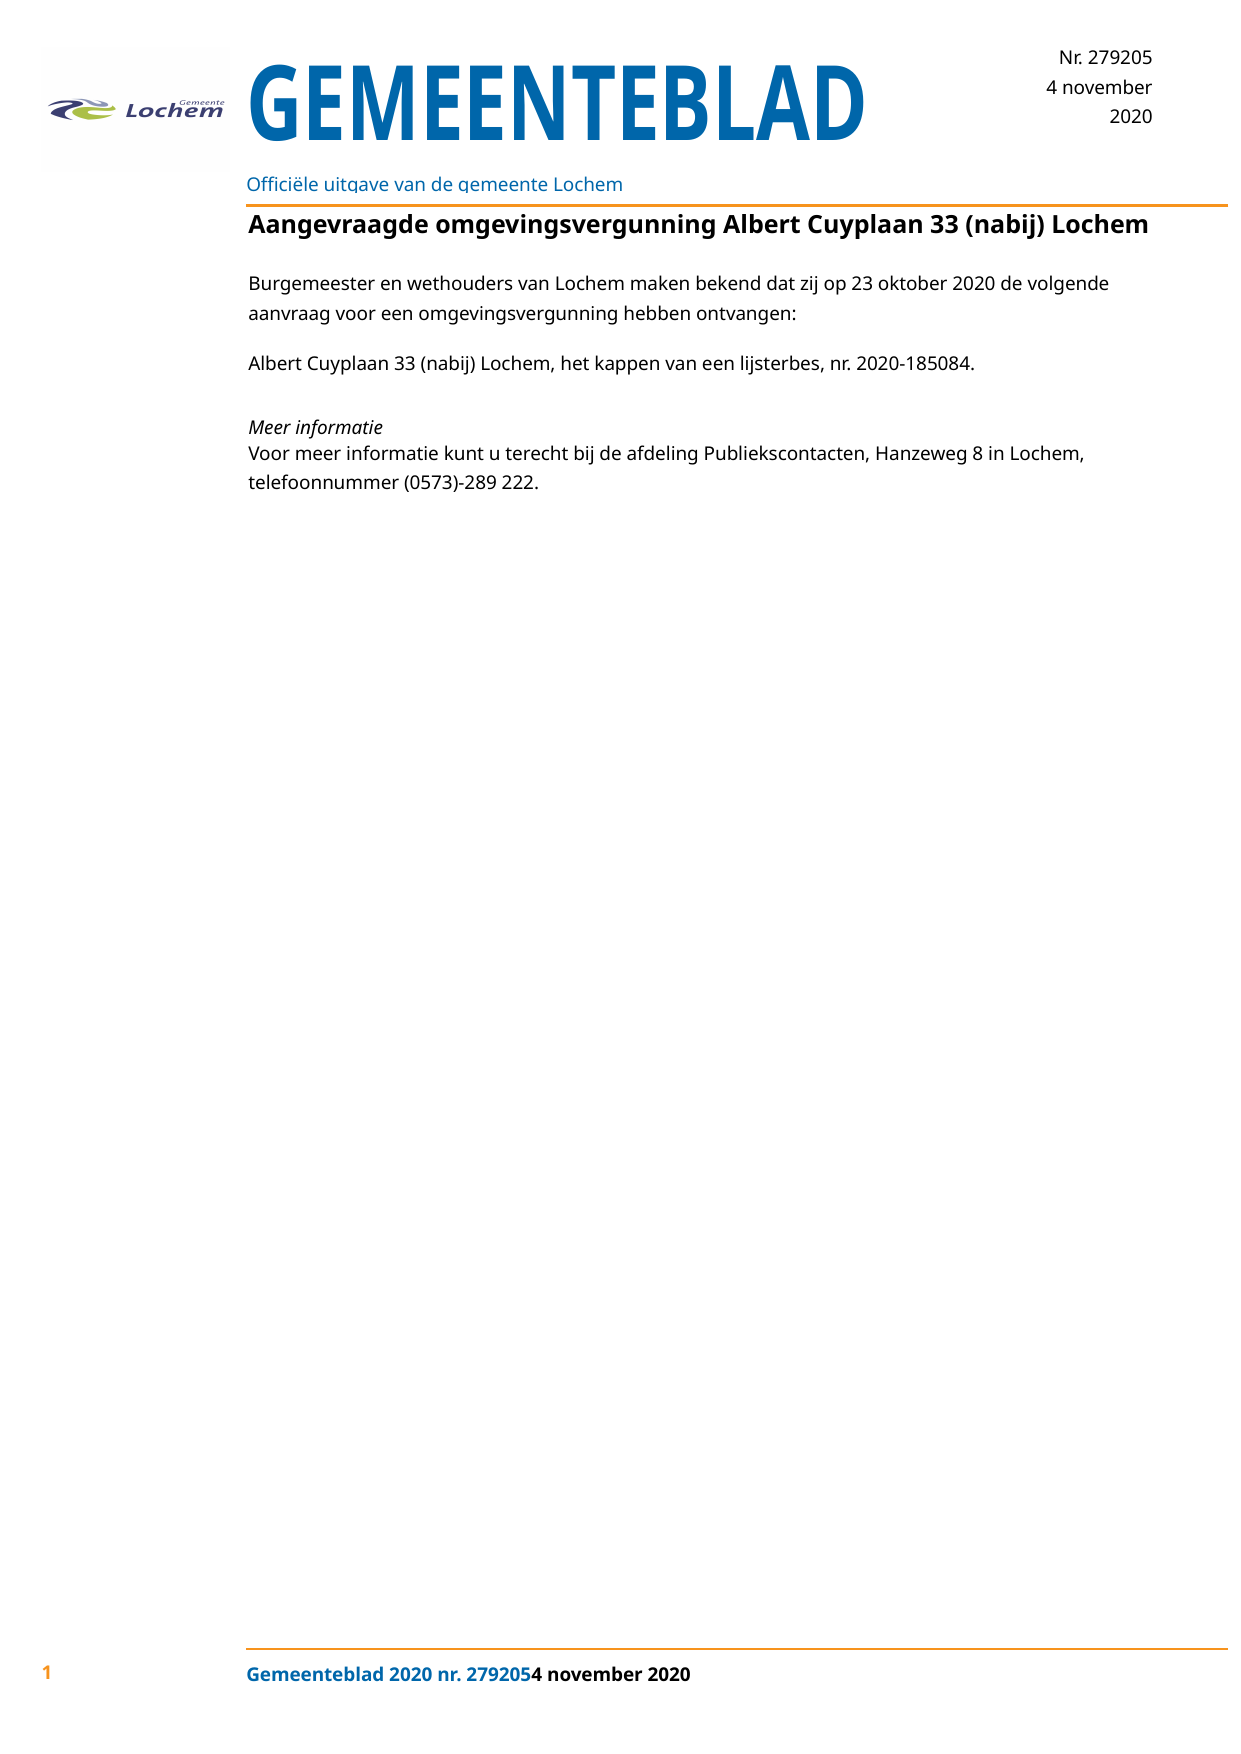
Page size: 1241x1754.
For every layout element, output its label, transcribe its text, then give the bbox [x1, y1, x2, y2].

text Aangevraagde omgevingsvergunning Albert Cuyplaan 33 (nabij) Lochem [248, 207, 1152, 241]
text Meer informatie [248, 414, 1152, 440]
text Burgemeester en wethouders van Lochem maken bekend dat zij op 23 oktober 2020 de volgende aanvraag voor een omgevingsvergunning hebben ontvangen: [248, 270, 1152, 326]
text Voor meer informatie kunt u terecht bij de afdeling Publiekscontacten, Hanzeweg 8 in Lochem, telefoonnummer (0573)-289 222. [248, 440, 1152, 495]
text Albert Cuyplaan 33 (nabij) Lochem, het kappen van een lijsterbes, nr. 2020-185084. [248, 350, 1152, 376]
picture [41, 47, 231, 172]
